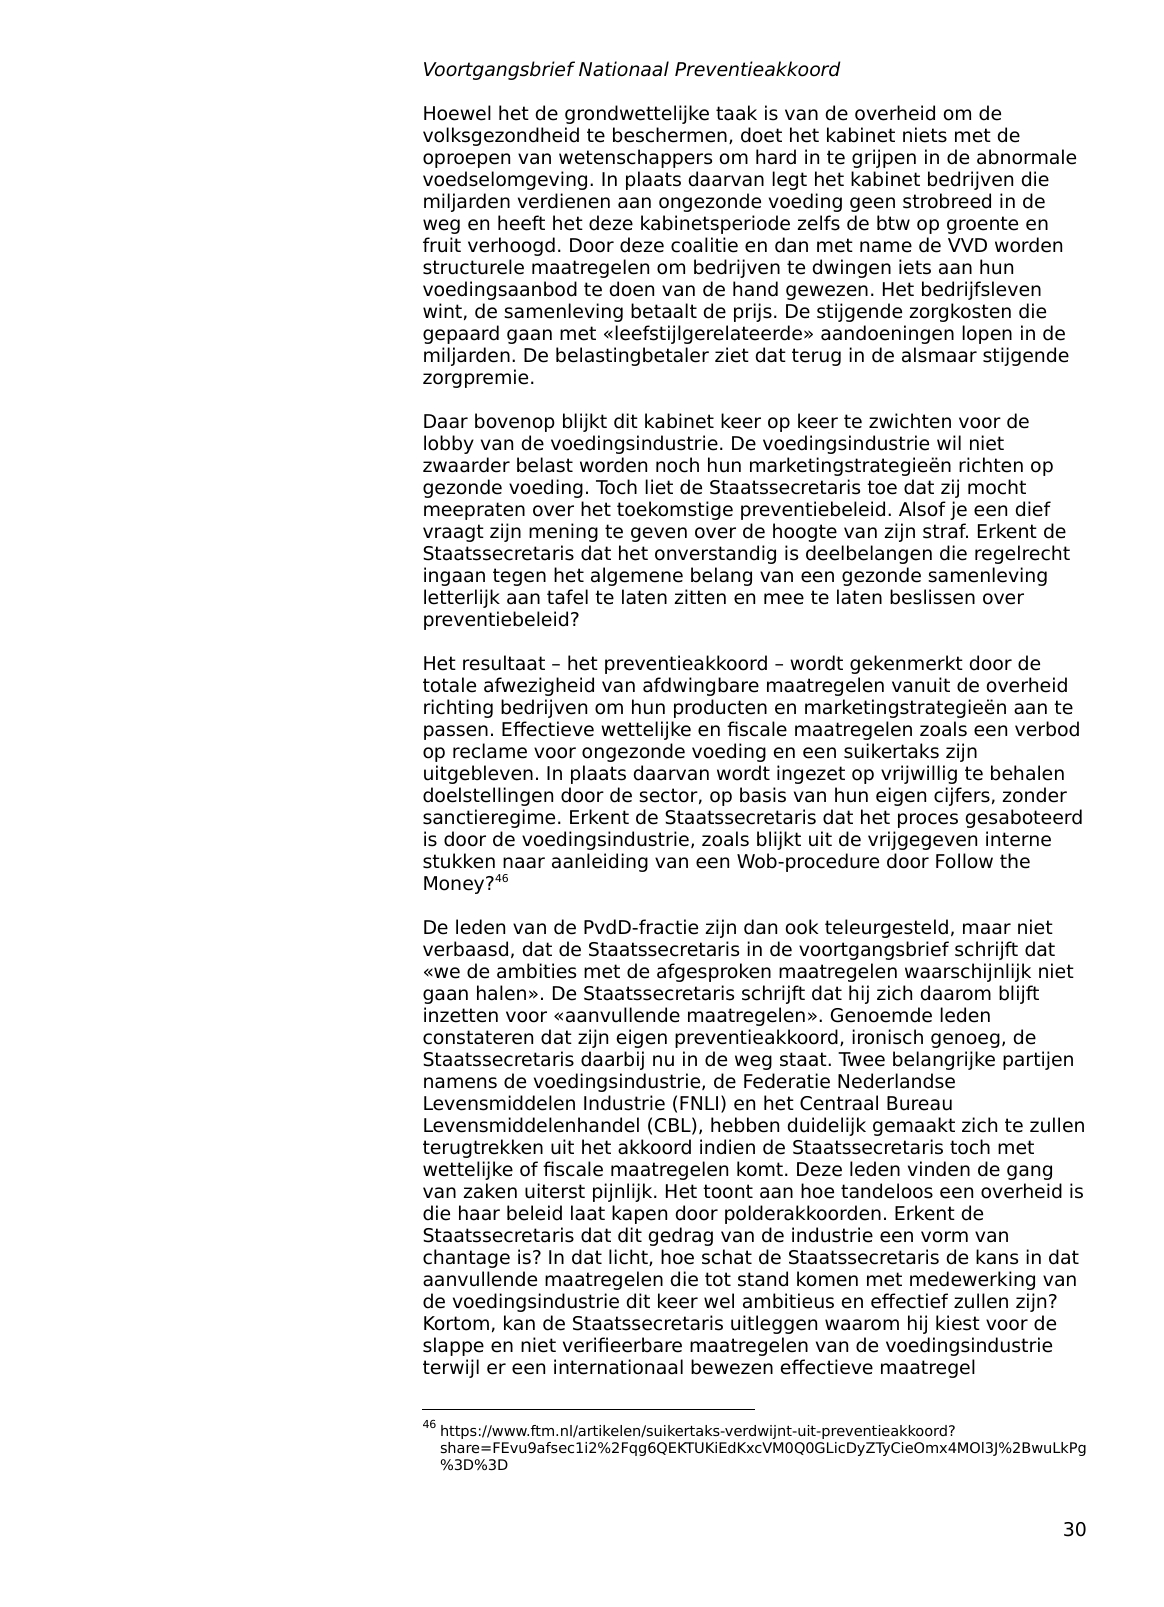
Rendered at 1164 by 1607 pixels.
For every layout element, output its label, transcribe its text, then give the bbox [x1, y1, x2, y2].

text De leden van de PvdD-fractie zijn dan ook teleurgesteld, maar niet verbaasd, dat de Staatssecretaris in de voortgangsbrief schrijft dat «we de ambities met de afgesproken maatregelen waarschijnlijk niet gaan halen». De Staatssecretaris schrijft dat hij zich daarom blijft inzetten voor «aanvullende maatregelen». Genoemde leden constateren dat zijn eigen preventieakkoord, ironisch genoeg, de Staatssecretaris daarbij nu in de weg staat. Twee belangrijke partijen namens de voedingsindustrie, de Federatie Nederlandse Levensmiddelen Industrie (FNLI) en het Centraal Bureau Levensmiddelenhandel (CBL), hebben duidelijk gemaakt zich te zullen terugtrekken uit het akkoord indien de Staatssecretaris toch met wettelijke of fiscale maatregelen komt. Deze leden vinden de gang van zaken uiterst pijnlijk. Het toont aan hoe tandeloos een overheid is die haar beleid laat kapen door polderakkoorden. Erkent de Staatssecretaris dat dit gedrag van de industrie een vorm van chantage is? In dat licht, hoe schat de Staatssecretaris de kans in dat aanvullende maatregelen die tot stand komen met medewerking van de voedingsindustrie dit keer wel ambitieus en effectief zullen zijn? Kortom, kan de Staatssecretaris uitleggen waarom hij kiest voor de slappe en niet verifieerbare maatregelen van de voedingsindustrie terwijl er een internationaal bewezen effectieve maatregel [422, 917, 1087, 1379]
text Daar bovenop blijkt dit kabinet keer op keer te zwichten voor de lobby van de voedingsindustrie. De voedingsindustrie wil niet zwaarder belast worden noch hun marketingstrategieën richten op gezonde voeding. Toch liet de Staatssecretaris toe dat zij mocht meepraten over het toekomstige preventiebeleid. Alsof je een dief vraagt zijn mening te geven over de hoogte van zijn straf. Erkent de Staatssecretaris dat het onverstandig is deelbelangen die regelrecht ingaan tegen het algemene belang van een gezonde samenleving letterlijk aan tafel te laten zitten en mee te laten beslissen over preventiebeleid? [422, 411, 1087, 631]
text Het resultaat – het preventieakkoord – wordt gekenmerkt door de totale afwezigheid van afdwingbare maatregelen vanuit de overheid richting bedrijven om hun producten en marketingstrategieën aan te passen. Effectieve wettelijke en fiscale maatregelen zoals een verbod op reclame voor ongezonde voeding en een suikertaks zijn uitgebleven. In plaats daarvan wordt ingezet op vrijwillig te behalen doelstellingen door de sector, op basis van hun eigen cijfers, zonder sanctieregime. Erkent de Staatssecretaris dat het proces gesaboteerd is door de voedingsindustrie, zoals blijkt uit de vrijgegeven interne stukken naar aanleiding van een Wob-procedure door Follow the Money? [422, 653, 1087, 895]
subtitle Voortgangsbrief Nationaal Preventieakkoord [422, 59, 1087, 81]
text Hoewel het de grondwettelijke taak is van de overheid om de volksgezondheid te beschermen, doet het kabinet niets met de oproepen van wetenschappers om hard in te grijpen in de abnormale voedselomgeving. In plaats daarvan legt het kabinet bedrijven die miljarden verdienen aan ongezonde voeding geen strobreed in de weg en heeft het deze kabinetsperiode zelfs de btw op groente en fruit verhoogd. Door deze coalitie en dan met name de VVD worden structurele maatregelen om bedrijven te dwingen iets aan hun voedingsaanbod te doen van de hand gewezen. Het bedrijfsleven wint, de samenleving betaalt de prijs. De stijgende zorgkosten die gepaard gaan met «leefstijlgerelateerde» aandoeningen lopen in de miljarden. De belastingbetaler ziet dat terug in de alsmaar stijgende zorgpremie. [422, 103, 1087, 389]
text https://www.ftm.nl/artikelen/suikertaks-verdwijnt-uit-preventieakkoord?share=FEvu9afsec1i2%2Fqg6QEKTUKiEdKxcVM0Q0GLicDyZTyCieOmx4MOl3J%2BwuLkPg%3D%3D [422, 1418, 1087, 1474]
